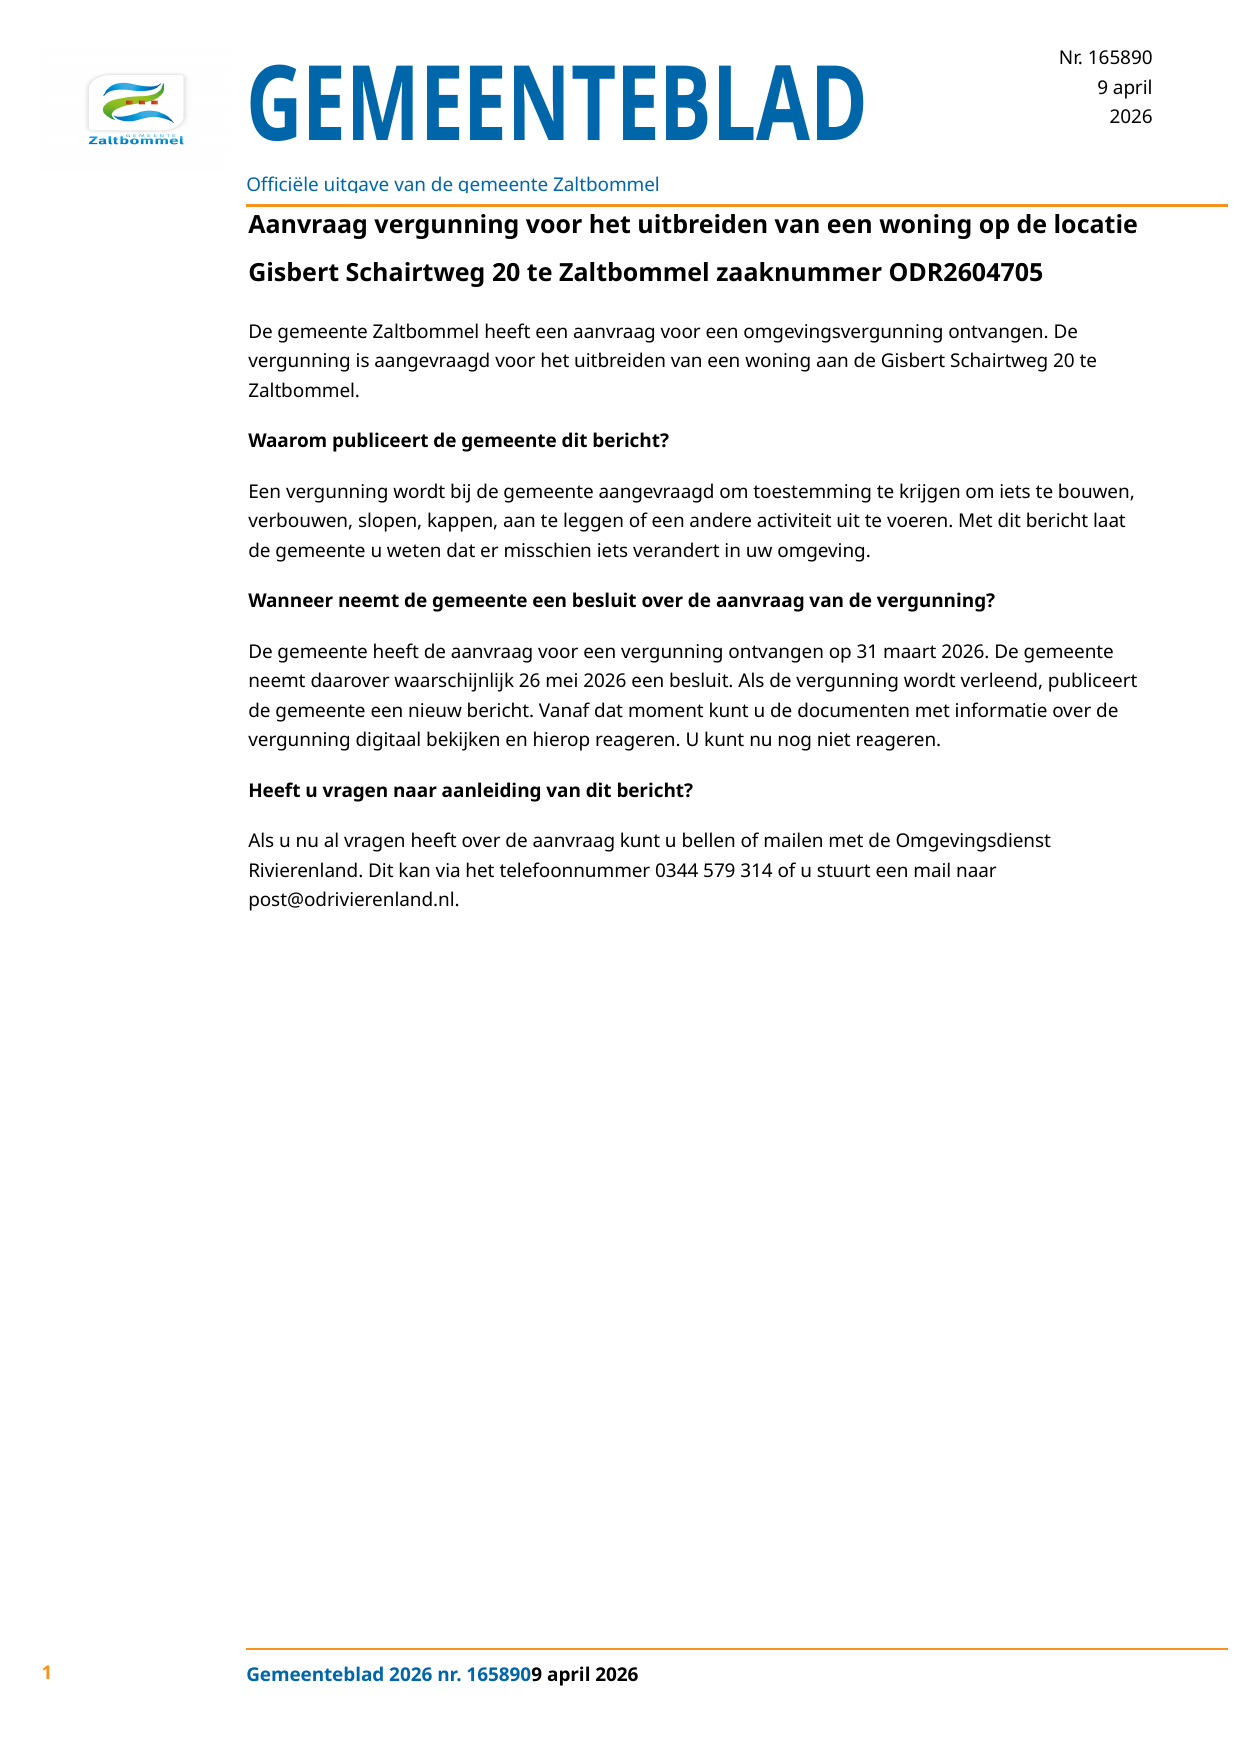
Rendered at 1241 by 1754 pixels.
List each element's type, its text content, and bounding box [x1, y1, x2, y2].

text Als u nu al vragen heeft over de aanvraag kunt u bellen of mailen met de Omgevingsdienst Rivierenland. Dit kan via het telefoonnummer 0344 579 314 of u stuurt een mail naar post@odrivierenland.nl. [248, 827, 1152, 912]
text Waarom publiceert de gemeente dit bericht? [248, 427, 1152, 453]
text Aanvraag vergunning voor het uitbreiden van een woning op de locatie Gisbert Schairtweg 20 te Zaltbommel zaaknummer ODR2604705 [248, 207, 1152, 288]
picture [41, 47, 231, 172]
text De gemeente heeft de aanvraag voor een vergunning ontvangen op 31 maart 2026. De gemeente neemt daarover waarschijnlijk 26 mei 2026 een besluit. Als de vergunning wordt verleend, publiceert de gemeente een nieuw bericht. Vanaf dat moment kunt u de documenten met informatie over de vergunning digitaal bekijken en hierop reageren. U kunt nu nog niet reageren. [248, 638, 1152, 752]
text Heeft u vragen naar aanleiding van dit bericht? [248, 777, 1152, 803]
text De gemeente Zaltbommel heeft een aanvraag voor een omgevingsvergunning ontvangen. De vergunning is aangevraagd voor het uitbreiden van een woning aan de Gisbert Schairtweg 20 te Zaltbommel. [248, 318, 1152, 403]
text Een vergunning wordt bij de gemeente aangevraagd om toestemming te krijgen om iets te bouwen, verbouwen, slopen, kappen, aan te leggen of een andere activiteit uit te voeren. Met dit bericht laat de gemeente u weten dat er misschien iets verandert in uw omgeving. [248, 478, 1152, 563]
text Wanneer neemt de gemeente een besluit over de aanvraag van de vergunning? [248, 587, 1152, 613]
